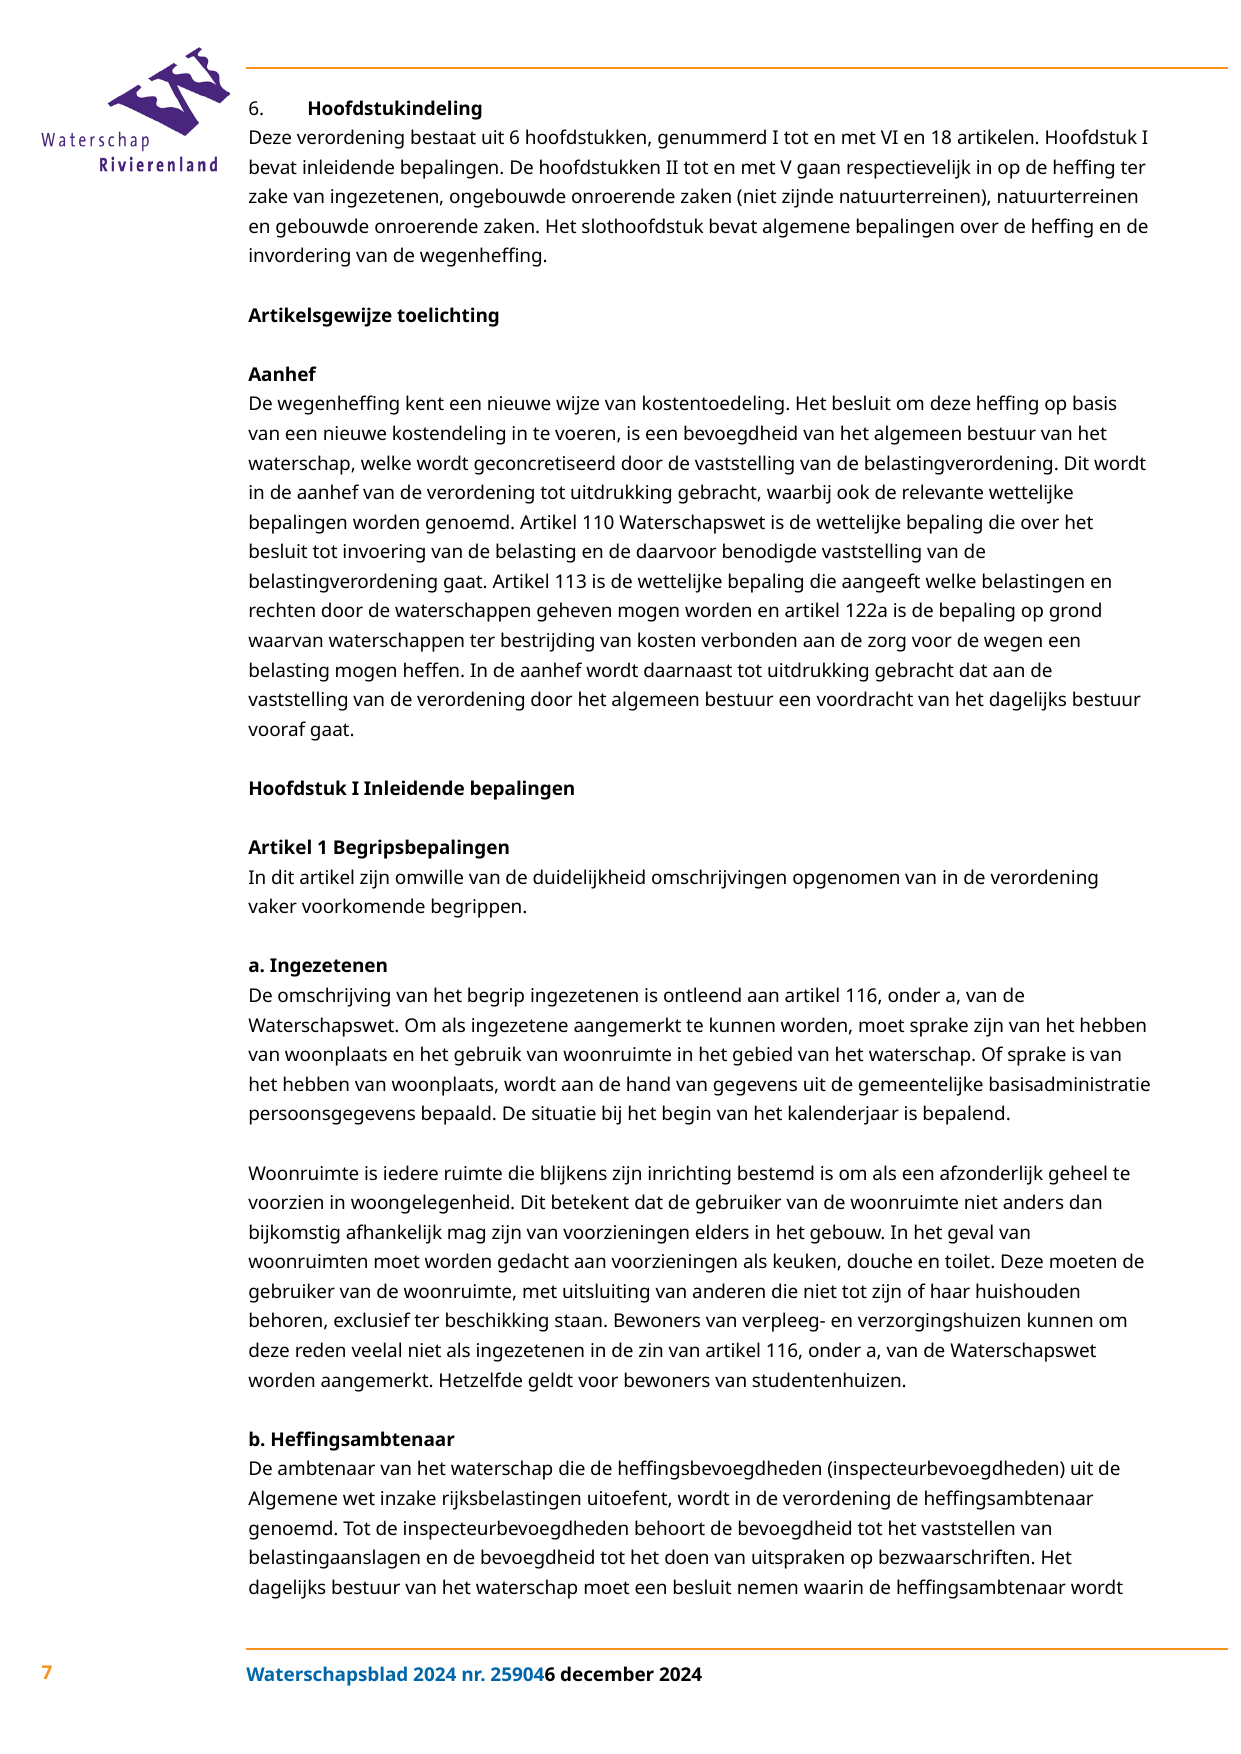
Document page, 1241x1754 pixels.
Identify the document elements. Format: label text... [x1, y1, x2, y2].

text Artikel 1 Begripsbepalingen [248, 834, 1152, 860]
text In dit artikel zijn omwille van de duidelijkheid omschrijvingen opgenomen van in de verordening vaker voorkomende begrippen. [248, 864, 1152, 919]
text De ambtenaar van het waterschap die de heffingsbevoegdheden (inspecteurbevoegdheden) uit de Algemene wet inzake rijksbelastingen uitoefent, wordt in de verordening de heffingsambtenaar genoemd. Tot de inspecteurbevoegdheden behoort de bevoegdheid tot het vaststellen van belastingaanslagen en de bevoegdheid tot het doen van uitspraken op bezwaarschriften. Het dagelijks bestuur van het waterschap moet een besluit nemen waarin de heffingsambtenaar wordt [248, 1456, 1152, 1600]
text Deze verordening bestaat uit 6 hoofdstukken, genummerd I tot en met VI en 18 artikelen. Hoofdstuk I bevat inleidende bepalingen. De hoofdstukken II tot en met V gaan respectievelijk in op de heffing ter zake van ingezetenen, ongebouwde onroerende zaken (niet zijnde natuurterreinen), natuurterreinen en gebouwde onroerende zaken. Het slothoofdstuk bevat algemene bepalingen over de heffing en de invordering van de wegenheffing. [248, 124, 1152, 268]
picture [41, 47, 231, 172]
text Artikelsgewijze toelichting [248, 302, 1152, 328]
text Woonruimte is iedere ruimte die blijkens zijn inrichting bestemd is om als een afzonderlijk geheel te voorzien in woongelegenheid. Dit betekent dat de gebruiker van de woonruimte niet anders dan bijkomstig afhankelijk mag zijn van voorzieningen elders in het gebouw. In het geval van woonruimten moet worden gedacht aan voorzieningen als keuken, douche en toilet. Deze moeten de gebruiker van de woonruimte, met uitsluiting van anderen die niet tot zijn of haar huishouden behoren, exclusief ter beschikking staan. Bewoners van verpleeg- en verzorgingshuizen kunnen om deze reden veelal niet als ingezetenen in de zin van artikel 116, onder a, van de Waterschapswet worden aangemerkt. Hetzelfde geldt voor bewoners van studentenhuizen. [248, 1160, 1152, 1393]
text De wegenheffing kent een nieuwe wijze van kostentoedeling. Het besluit om deze heffing op basis van een nieuwe kostendeling in te voeren, is een bevoegdheid van het algemeen bestuur van het waterschap, welke wordt geconcretiseerd door de vaststelling van de belastingverordening. Dit wordt in de aanhef van de verordening tot uitdrukking gebracht, waarbij ook de relevante wettelijke bepalingen worden genoemd. Artikel 110 Waterschapswet is de wettelijke bepaling die over het besluit tot invoering van de belasting en de daarvoor benodigde vaststelling van de belastingverordening gaat. Artikel 113 is de wettelijke bepaling die aangeeft welke belastingen en rechten door de waterschappen geheven mogen worden en artikel 122a is de bepaling op grond waarvan waterschappen ter bestrijding van kosten verbonden aan de zorg voor de wegen een belasting mogen heffen. In de aanhef wordt daarnaast tot uitdrukking gebracht dat aan de vaststelling van de verordening door het algemeen bestuur een voordracht van het dagelijks bestuur vooraf gaat. [248, 391, 1152, 742]
text Aanhef [248, 361, 1152, 387]
text Hoofdstuk I Inleidende bepalingen [248, 775, 1152, 801]
text b. Heffingsambtenaar [248, 1426, 1152, 1452]
list Hoofdstukindeling [248, 95, 1152, 121]
text a. Ingezetenen [248, 953, 1152, 978]
text De omschrijving van het begrip ingezetenen is ontleend aan artikel 116, onder a, van de Waterschapswet. Om als ingezetene aangemerkt te kunnen worden, moet sprake zijn van het hebben van woonplaats en het gebruik van woonruimte in het gebied van het waterschap. Of sprake is van het hebben van woonplaats, wordt aan de hand van gegevens uit de gemeentelijke basisadministratie persoonsgegevens bepaald. De situatie bij het begin van het kalenderjaar is bepalend. [248, 982, 1152, 1126]
